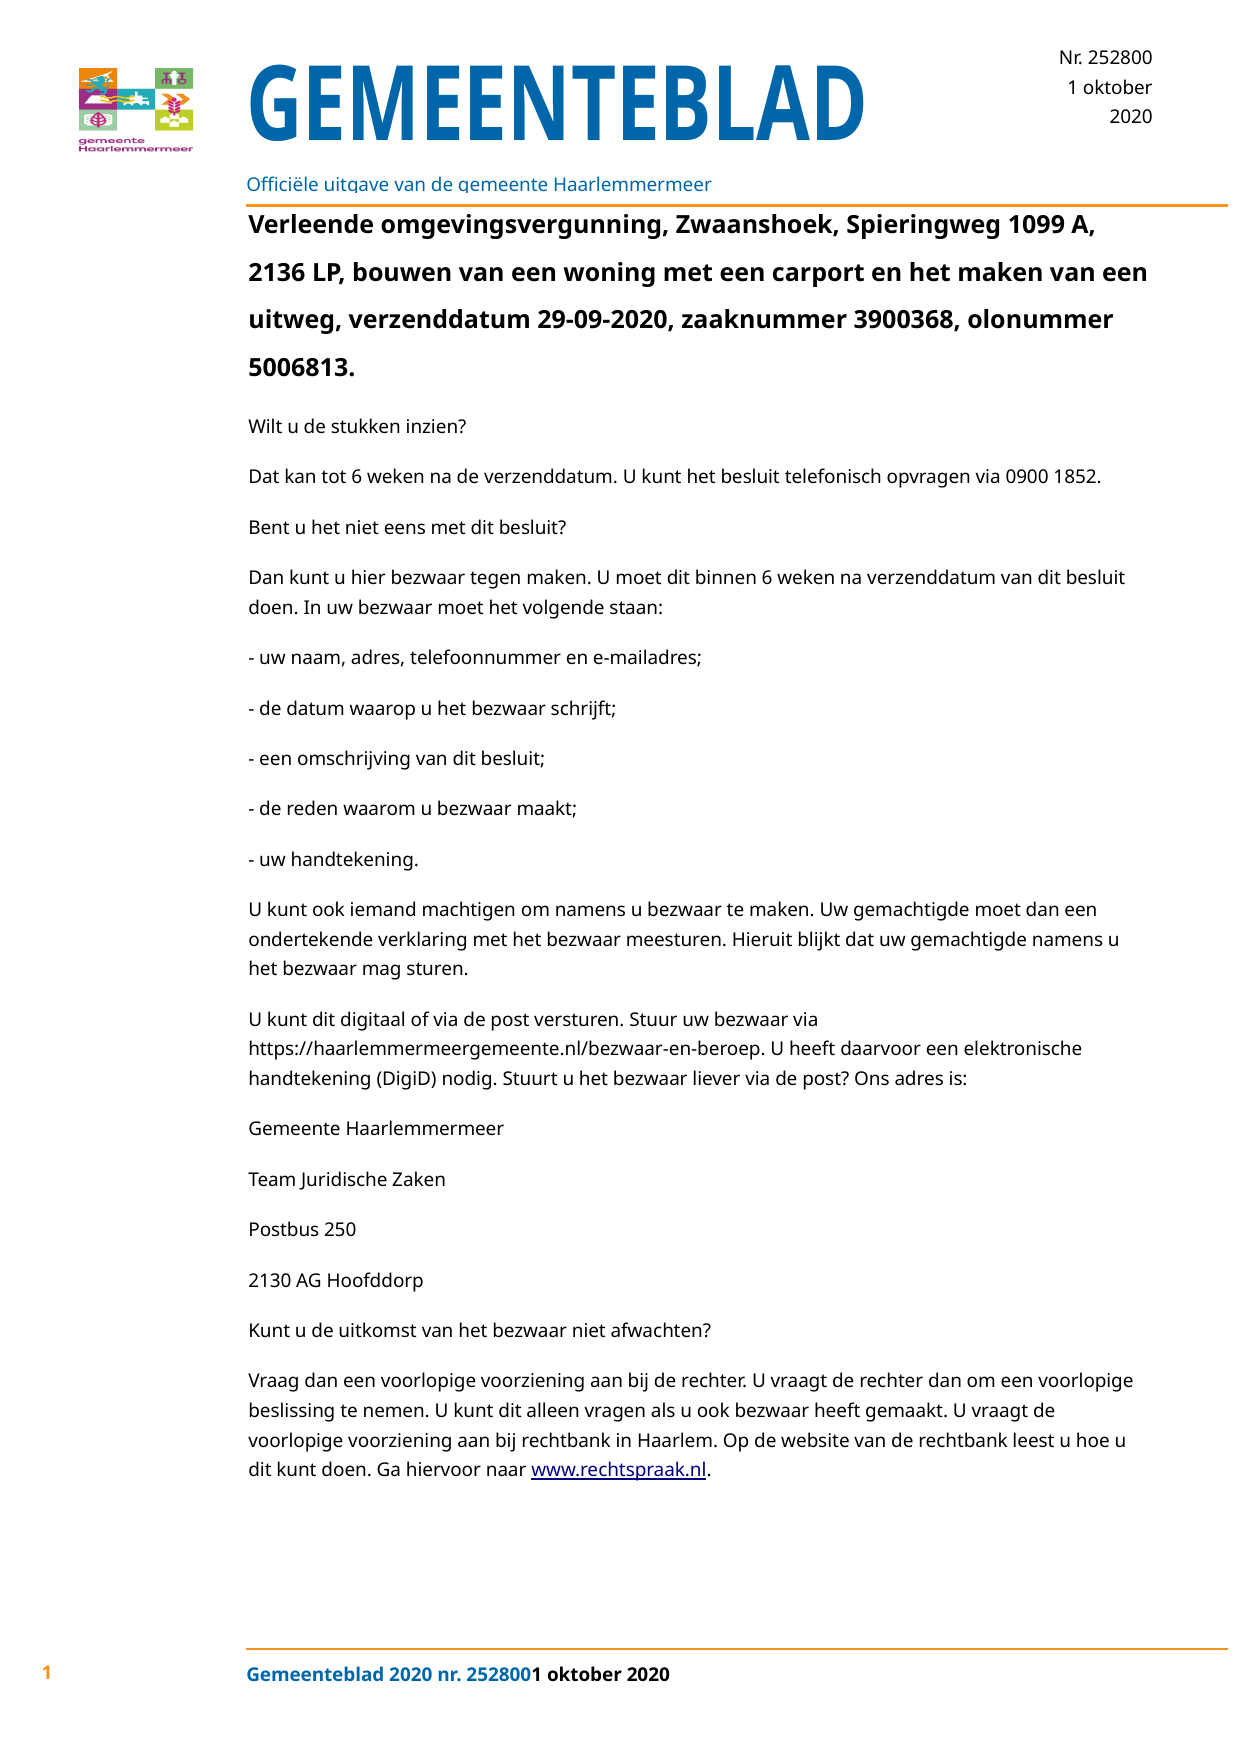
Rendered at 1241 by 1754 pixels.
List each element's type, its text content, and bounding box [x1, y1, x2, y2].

text - de datum waarop u het bezwaar schrijft; [248, 695, 1152, 721]
text Bent u het niet eens met dit besluit? [248, 514, 1152, 540]
text - uw handtekening. [248, 846, 1152, 872]
text U kunt dit digitaal of via de post versturen. Stuur uw bezwaar via https://haarlemmermeergemeente.nl/bezwaar-en-beroep. U heeft daarvoor een elektronische handtekening (DigiD) nodig. Stuurt u het bezwaar liever via de post? Ons adres is: [248, 1006, 1152, 1091]
text - de reden waarom u bezwaar maakt; [248, 796, 1152, 821]
text Wilt u de stukken inzien? [248, 413, 1152, 439]
text - een omschrijving van dit besluit; [248, 745, 1152, 771]
text Vraag dan een voorlopige voorziening aan bij de rechter. U vraagt de rechter dan om een voorlopige beslissing te nemen. U kunt dit alleen vragen als u ook bezwaar heeft gemaakt. U vraagt de voorlopige voorziening aan bij rechtbank in Haarlem. Op de website van de rechtbank leest u hoe u dit kunt doen. Ga hiervoor naar www.rechtspraak.nl. [248, 1368, 1152, 1482]
text Dan kunt u hier bezwaar tegen maken. U moet dit binnen 6 weken na verzenddatum van dit besluit doen. In uw bezwaar moet het volgende staan: [248, 564, 1152, 620]
text Dat kan tot 6 weken na de verzenddatum. U kunt het besluit telefonisch opvragen via 0900 1852. [248, 463, 1152, 489]
text Postbus 250 [248, 1216, 1152, 1242]
text Verleende omgevingsvergunning, Zwaanshoek, Spieringweg 1099 A, 2136 LP, bouwen van een woning met een carport en het maken van een uitweg, verzenddatum 29-09-2020, zaaknummer 3900368, olonummer 5006813. [248, 207, 1152, 384]
text Kunt u de uitkomst van het bezwaar niet afwachten? [248, 1317, 1152, 1343]
text - uw naam, adres, telefoonnummer en e-mailadres; [248, 644, 1152, 670]
picture [41, 47, 231, 172]
text Team Juridische Zaken [248, 1166, 1152, 1192]
text 2130 AG Hoofddorp [248, 1267, 1152, 1293]
text U kunt ook iemand machtigen om namens u bezwaar te maken. Uw gemachtigde moet dan een ondertekende verklaring met het bezwaar meesturen. Hieruit blijkt dat uw gemachtigde namens u het bezwaar mag sturen. [248, 896, 1152, 981]
text Gemeente Haarlemmermeer [248, 1116, 1152, 1141]
